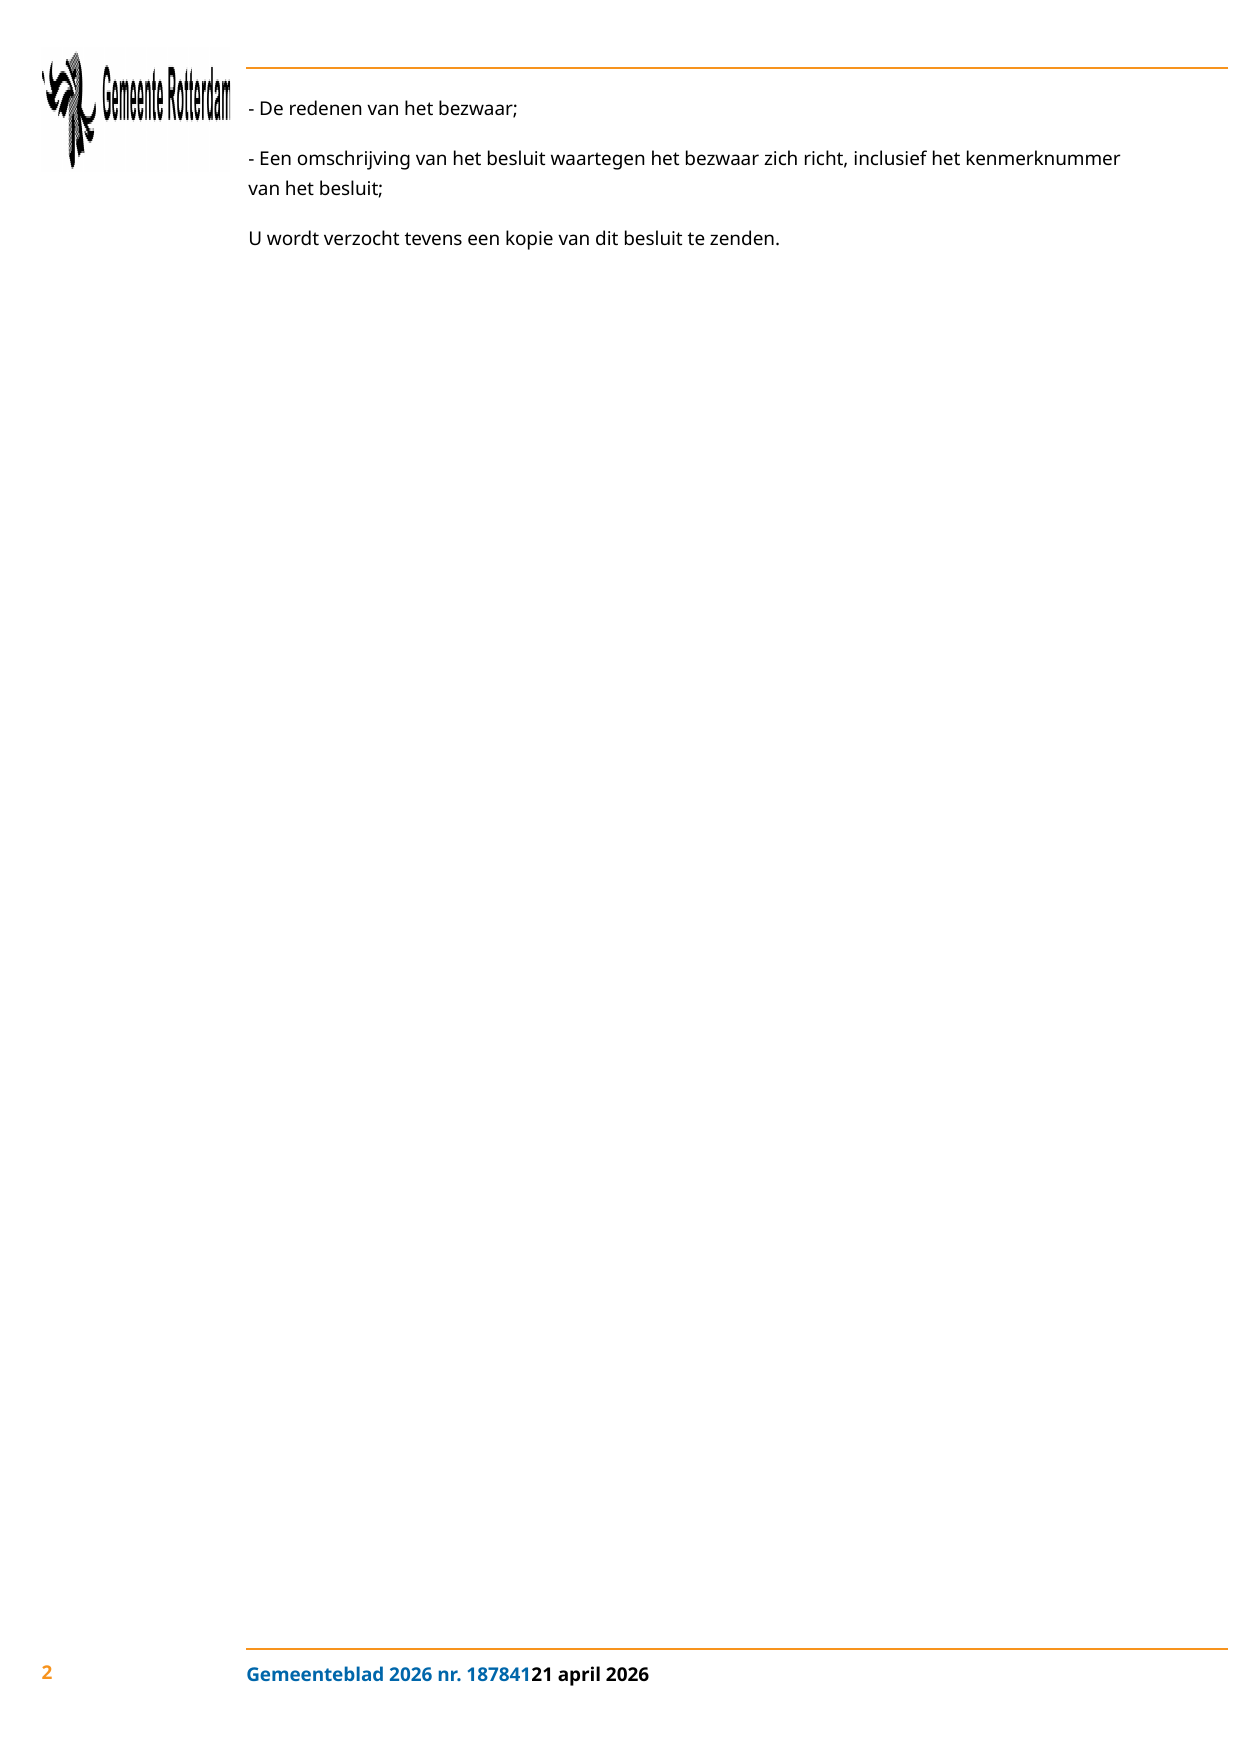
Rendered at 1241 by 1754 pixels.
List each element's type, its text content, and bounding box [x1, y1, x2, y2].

picture [41, 47, 231, 172]
text - De redenen van het bezwaar; [248, 95, 1152, 121]
text - Een omschrijving van het besluit waartegen het bezwaar zich richt, inclusief het kenmerknummer van het besluit; [248, 145, 1152, 201]
text U wordt verzocht tevens een kopie van dit besluit te zenden. [248, 225, 1152, 251]
